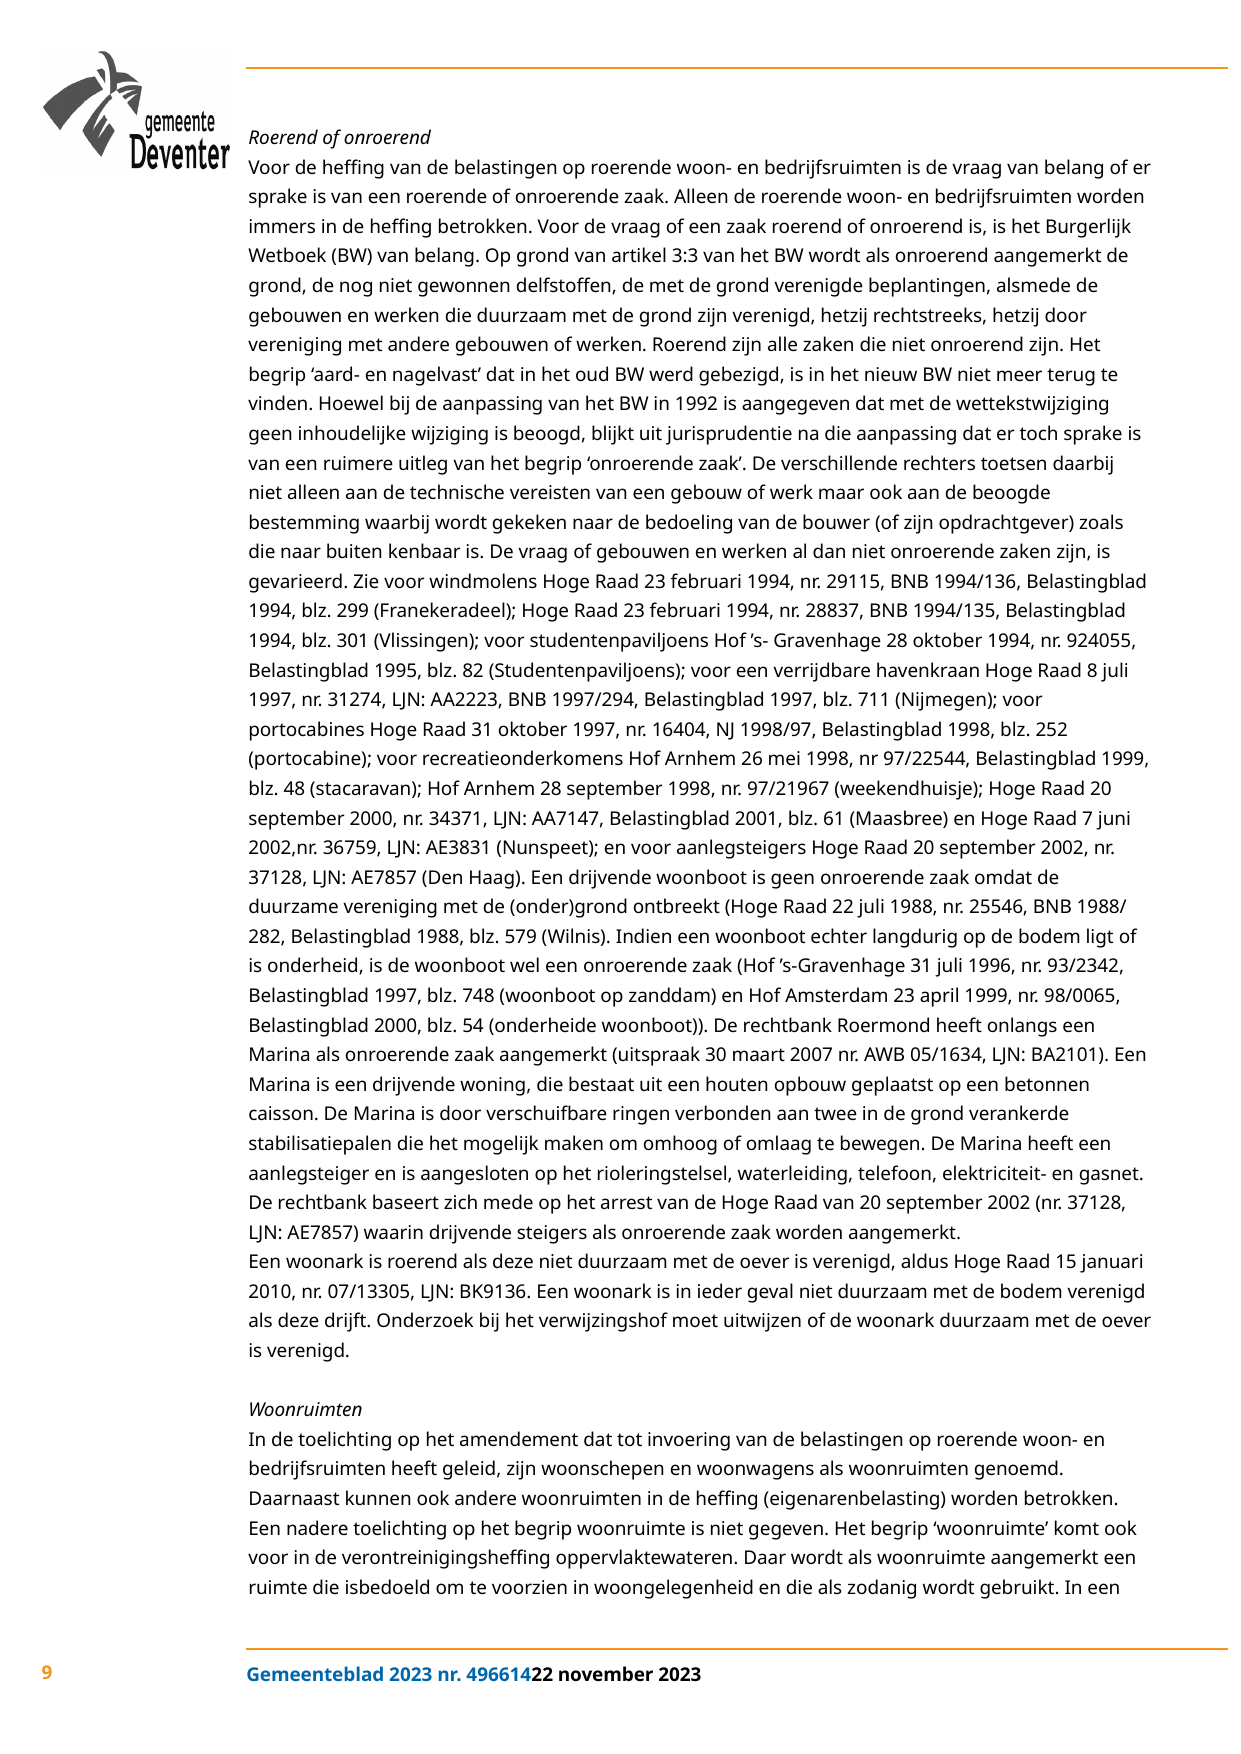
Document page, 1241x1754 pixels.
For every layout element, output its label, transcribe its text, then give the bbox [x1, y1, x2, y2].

text Voor de heffing van de belastingen op roerende woon- en bedrijfsruimten is de vraag van belang of er sprake is van een roerende of onroerende zaak. Alleen de roerende woon- en bedrijfsruimten worden immers in de heffing betrokken. Voor de vraag of een zaak roerend of onroerend is, is het Burgerlijk Wetboek (BW) van belang. Op grond van artikel 3:3 van het BW wordt als onroerend aangemerkt de grond, de nog niet gewonnen delfstoffen, de met de grond verenigde beplantingen, alsmede de gebouwen en werken die duurzaam met de grond zijn verenigd, hetzij rechtstreeks, hetzij door vereniging met andere gebouwen of werken. Roerend zijn alle zaken die niet onroerend zijn. Het begrip ‘aard- en nagelvast’ dat in het oud BW werd gebezigd, is in het nieuw BW niet meer terug te vinden. Hoewel bij de aanpassing van het BW in 1992 is aangegeven dat met de wettekstwijziging geen inhoudelijke wijziging is beoogd, blijkt uit jurisprudentie na die aanpassing dat er toch sprake is van een ruimere uitleg van het begrip ‘onroerende zaak’. De verschillende rechters toetsen daarbij niet alleen aan de technische vereisten van een gebouw of werk maar ook aan de beoogde bestemming waarbij wordt gekeken naar de bedoeling van de bouwer (of zijn opdrachtgever) zoals die naar buiten kenbaar is. De vraag of gebouwen en werken al dan niet onroerende zaken zijn, is gevarieerd. Zie voor windmolens Hoge Raad 23 februari 1994, nr. 29115, BNB 1994/136, Belastingblad 1994, blz. 299 (Franekeradeel); Hoge Raad 23 februari 1994, nr. 28837, BNB 1994/135, Belastingblad 1994, blz. 301 (Vlissingen); voor studentenpaviljoens Hof ’s- Gravenhage 28 oktober 1994, nr. 924055, Belastingblad 1995, blz. 82 (Studentenpaviljoens); voor een verrijdbare havenkraan Hoge Raad 8 juli 1997, nr. 31274, LJN: AA2223, BNB 1997/294, Belastingblad 1997, blz. 711 (Nijmegen); voor portocabines Hoge Raad 31 oktober 1997, nr. 16404, NJ 1998/97, Belastingblad 1998, blz. 252 (portocabine); voor recreatieonderkomens Hof Arnhem 26 mei 1998, nr 97/22544, Belastingblad 1999, blz. 48 (stacaravan); Hof Arnhem 28 september 1998, nr. 97/21967 (weekendhuisje); Hoge Raad 20 september 2000, nr. 34371, LJN: AA7147, Belastingblad 2001, blz. 61 (Maasbree) en Hoge Raad 7 juni 2002,nr. 36759, LJN: AE3831 (Nunspeet); en voor aanlegsteigers Hoge Raad 20 september 2002, nr. 37128, LJN: AE7857 (Den Haag). Een drijvende woonboot is geen onroerende zaak omdat de duurzame vereniging met de (onder)grond ontbreekt (Hoge Raad 22 juli 1988, nr. 25546, BNB 1988/ 282, Belastingblad 1988, blz. 579 (Wilnis). Indien een woonboot echter langdurig op de bodem ligt of is onderheid, is de woonboot wel een onroerende zaak (Hof ’s-Gravenhage 31 juli 1996, nr. 93/2342, Belastingblad 1997, blz. 748 (woonboot op zanddam) en Hof Amsterdam 23 april 1999, nr. 98/0065, Belastingblad 2000, blz. 54 (onderheide woonboot)). De rechtbank Roermond heeft onlangs een Marina als onroerende zaak aangemerkt (uitspraak 30 maart 2007 nr. AWB 05/1634, LJN: BA2101). Een Marina is een drijvende woning, die bestaat uit een houten opbouw geplaatst op een betonnen caisson. De Marina is door verschuifbare ringen verbonden aan twee in de grond verankerde stabilisatiepalen die het mogelijk maken om omhoog of omlaag te bewegen. De Marina heeft een aanlegsteiger en is aangesloten op het rioleringstelsel, waterleiding, telefoon, elektriciteit- en gasnet. De rechtbank baseert zich mede op het arrest van de Hoge Raad van 20 september 2002 (nr. 37128, LJN: AE7857) waarin drijvende steigers als onroerende zaak worden aangemerkt. [248, 154, 1152, 1245]
text Een woonark is roerend als deze niet duurzaam met de oever is verenigd, aldus Hoge Raad 15 januari 2010, nr. 07/13305, LJN: BK9136. Een woonark is in ieder geval niet duurzaam met de bodem verenigd als deze drijft. Onderzoek bij het verwijzingshof moet uitwijzen of de woonark duurzaam met de oever is verenigd. [248, 1248, 1152, 1363]
text In de toelichting op het amendement dat tot invoering van de belastingen op roerende woon- en bedrijfsruimten heeft geleid, zijn woonschepen en woonwagens als woonruimten genoemd. Daarnaast kunnen ook andere woonruimten in de heffing (eigenarenbelasting) worden betrokken. Een nadere toelichting op het begrip woonruimte is niet gegeven. Het begrip ‘woonruimte’ komt ook voor in de verontreinigingsheffing oppervlaktewateren. Daar wordt als woonruimte aangemerkt een ruimte die isbedoeld om te voorzien in woongelegenheid en die als zodanig wordt gebruikt. In een [248, 1426, 1152, 1600]
picture [41, 47, 231, 172]
text Roerend of onroerend [248, 124, 1152, 150]
text Woonruimten [248, 1396, 1152, 1422]
